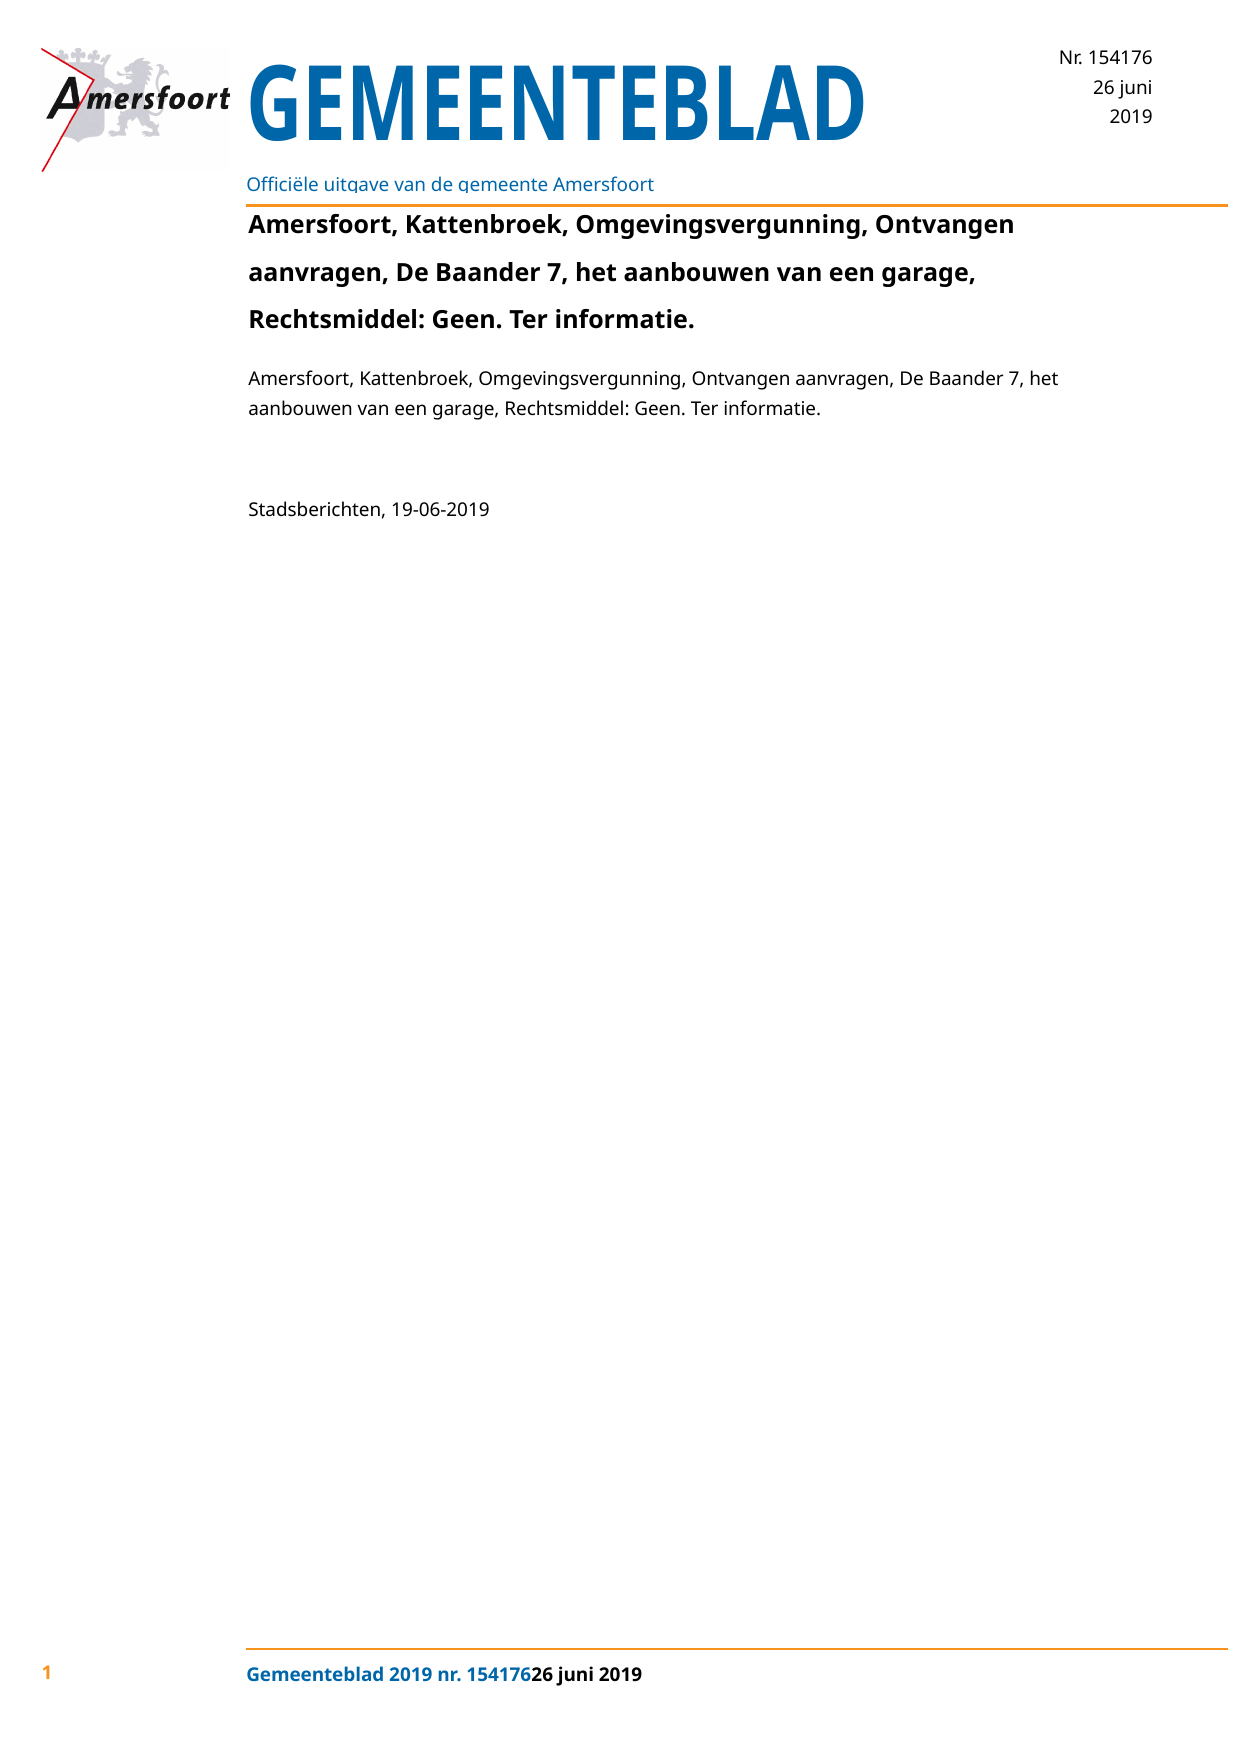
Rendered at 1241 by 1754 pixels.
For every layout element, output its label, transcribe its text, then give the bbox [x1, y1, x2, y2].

text Amersfoort, Kattenbroek, Omgevingsvergunning, Ontvangen aanvragen, De Baander 7, het aanbouwen van een garage, Rechtsmiddel: Geen. Ter informatie. [248, 207, 1152, 336]
text Amersfoort, Kattenbroek, Omgevingsvergunning, Ontvangen aanvragen, De Baander 7, het aanbouwen van een garage, Rechtsmiddel: Geen. Ter informatie. [248, 366, 1152, 421]
picture [41, 47, 231, 172]
text Stadsberichten, 19-06-2019 [248, 496, 1152, 522]
